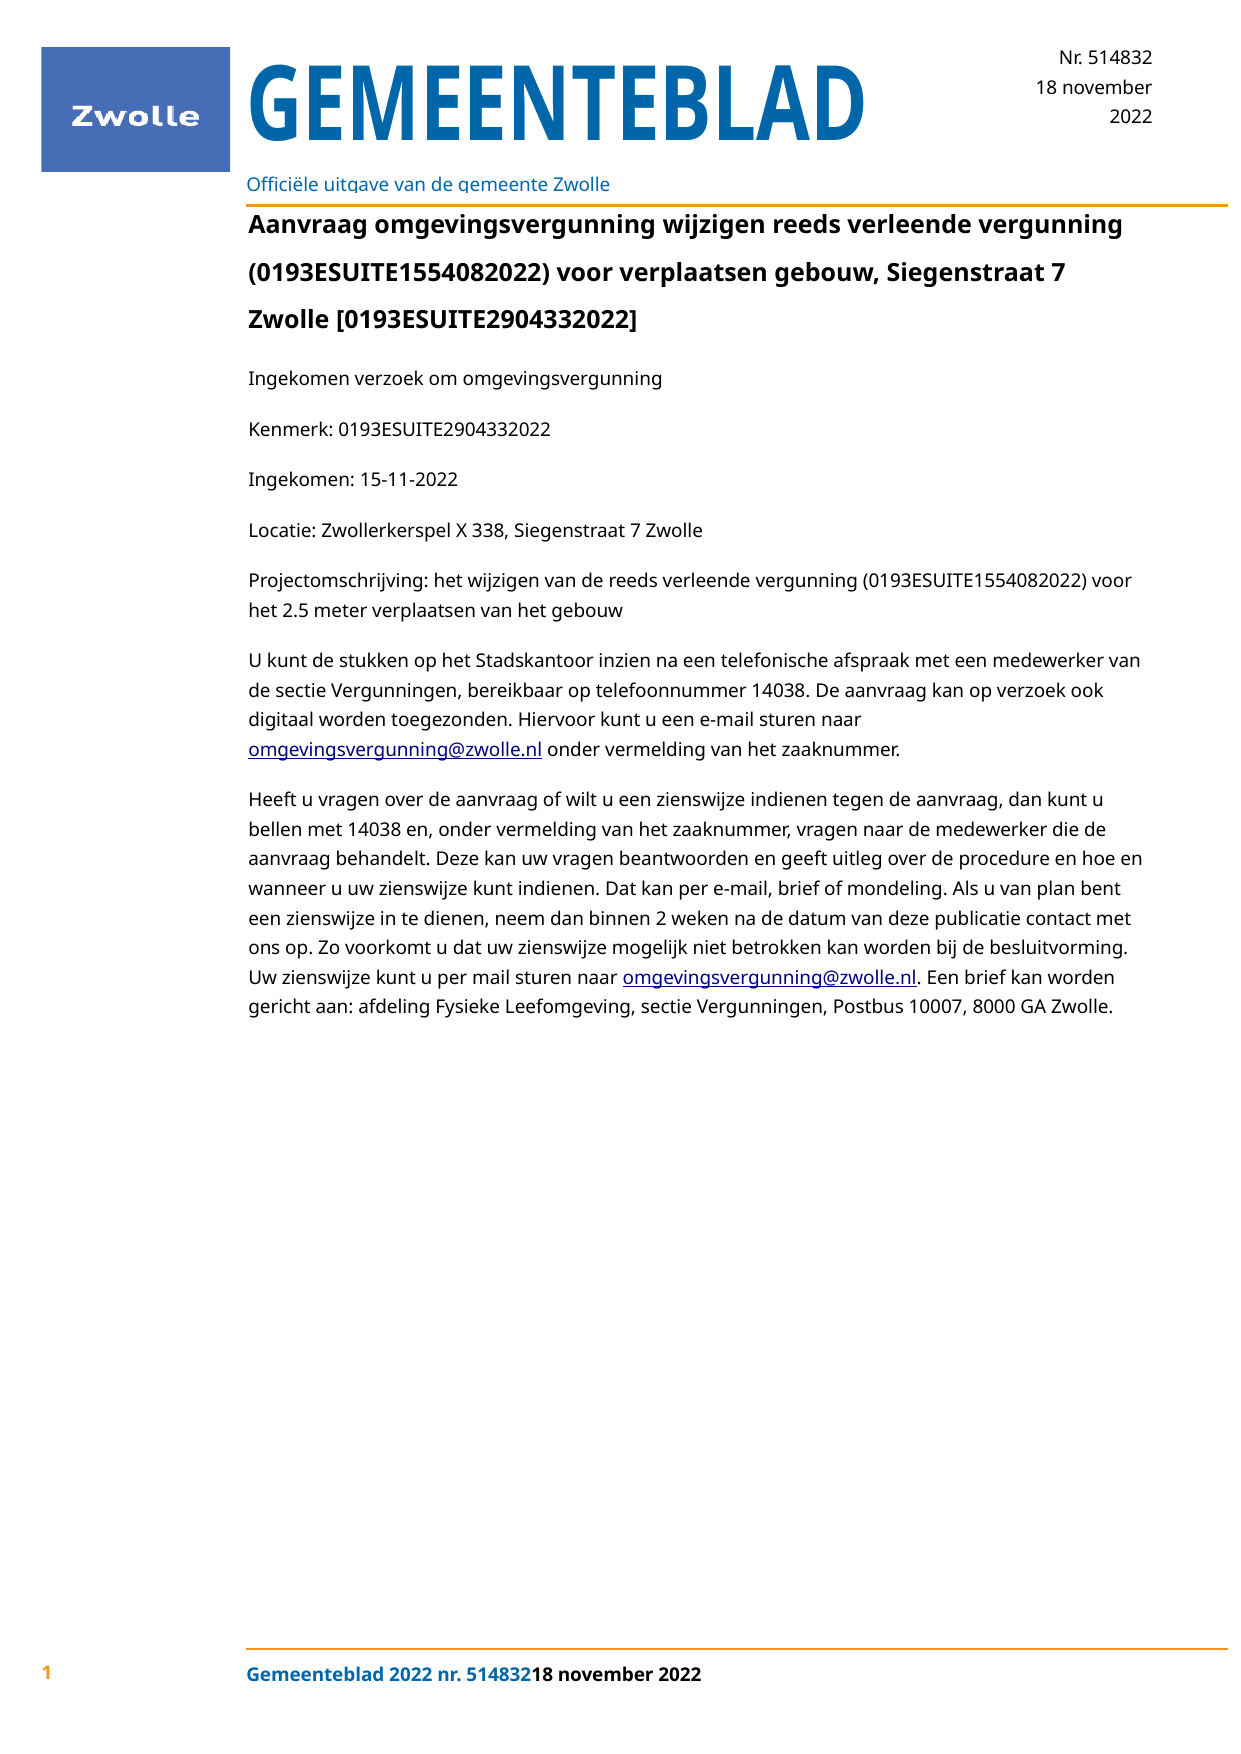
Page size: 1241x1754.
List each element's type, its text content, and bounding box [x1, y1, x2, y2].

text Locatie: Zwollerkerspel X 338, Siegenstraat 7 Zwolle [248, 517, 1152, 542]
text Ingekomen: 15-11-2022 [248, 466, 1152, 492]
picture [41, 47, 231, 172]
text Aanvraag omgevingsvergunning wijzigen reeds verleende vergunning (0193ESUITE1554082022) voor verplaatsen gebouw, Siegenstraat 7 Zwolle [0193ESUITE2904332022] [248, 207, 1152, 336]
text Projectomschrijving: het wijzigen van de reeds verleende vergunning (0193ESUITE1554082022) voor het 2.5 meter verplaatsen van het gebouw [248, 567, 1152, 622]
text U kunt de stukken op het Stadskantoor inzien na een telefonische afspraak met een medewerker van de sectie Vergunningen, bereikbaar op telefoonnummer 14038. De aanvraag kan op verzoek ook digitaal worden toegezonden. Hiervoor kunt u een e-mail sturen naar omgevingsvergunning@zwolle.nl onder vermelding van het zaaknummer. [248, 647, 1152, 762]
text Kenmerk: 0193ESUITE2904332022 [248, 416, 1152, 442]
text Ingekomen verzoek om omgevingsvergunning [248, 366, 1152, 391]
text Heeft u vragen over de aanvraag of wilt u een zienswijze indienen tegen de aanvraag, dan kunt u bellen met 14038 en, onder vermelding van het zaaknummer, vragen naar de medewerker die de aanvraag behandelt. Deze kan uw vragen beantwoorden en geeft uitleg over de procedure en hoe en wanneer u uw zienswijze kunt indienen. Dat kan per e-mail, brief of mondeling. Als u van plan bent een zienswijze in te dienen, neem dan binnen 2 weken na de datum van deze publicatie contact met ons op. Zo voorkomt u dat uw zienswijze mogelijk niet betrokken kan worden bij de besluitvorming. Uw zienswijze kunt u per mail sturen naar omgevingsvergunning@zwolle.nl. Een brief kan worden gericht aan: afdeling Fysieke Leefomgeving, sectie Vergunningen, Postbus 10007, 8000 GA Zwolle. [248, 786, 1152, 1019]
